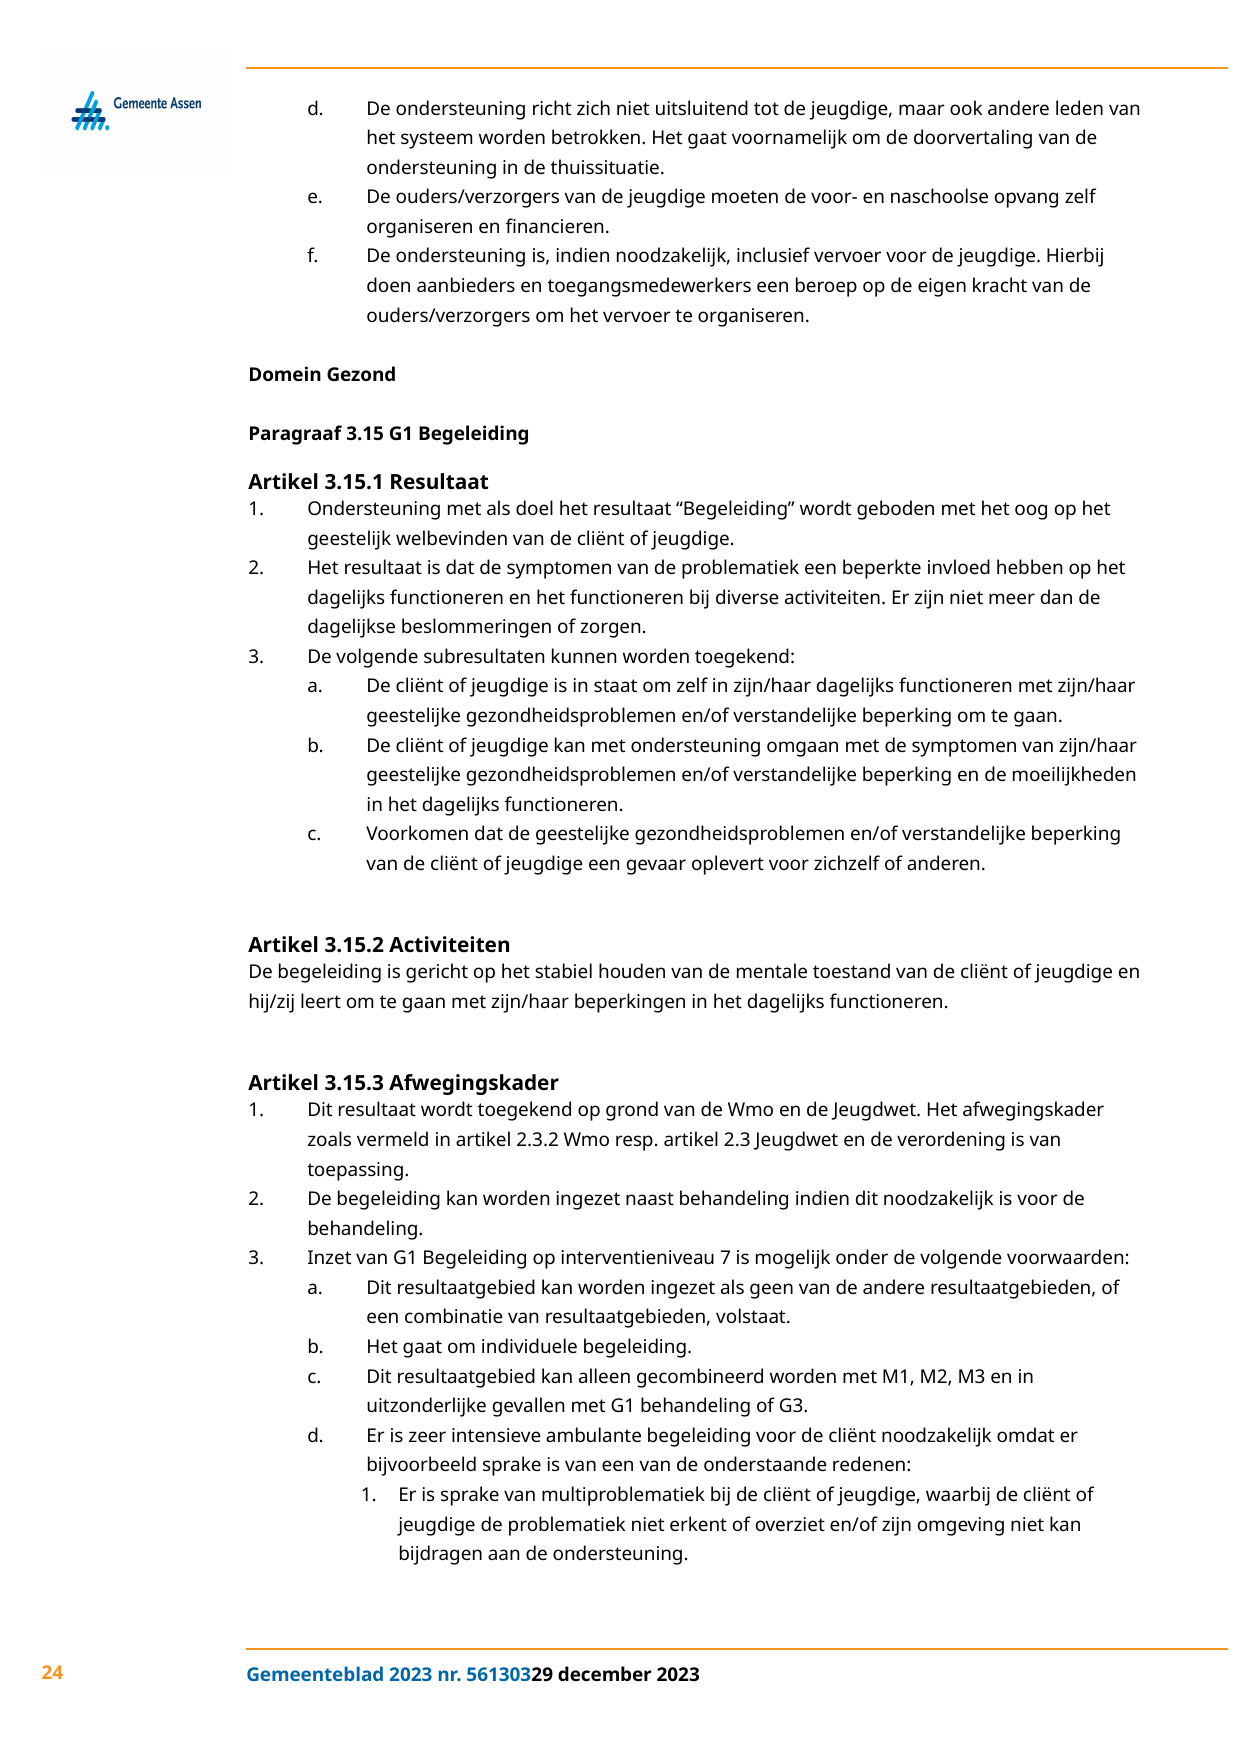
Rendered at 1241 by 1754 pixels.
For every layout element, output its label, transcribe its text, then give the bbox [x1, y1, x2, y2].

list De cliënt of jeugdige kan met ondersteuning omgaan met de symptomen van zijn/haar geestelijke gezondheidsproblemen en/of verstandelijke beperking en de moeilijkheden in het dagelijks functioneren. [307, 732, 1152, 817]
list Het resultaat is dat de symptomen van de problematiek een beperkte invloed hebben op het dagelijks functioneren en het functioneren bij diverse activiteiten. Er zijn niet meer dan de dagelijkse beslommeringen of zorgen. [248, 554, 1152, 639]
text Artikel 3.15.1 Resultaat [248, 467, 1152, 495]
list Er is sprake van multiproblematiek bij de cliënt of jeugdige, waarbij de cliënt of jeugdige de problematiek niet erkent of overziet en/of zijn omgeving niet kan bijdragen aan de ondersteuning. [361, 1481, 1152, 1566]
list De cliënt of jeugdige is in staat om zelf in zijn/haar dagelijks functioneren met zijn/haar geestelijke gezondheidsproblemen en/of verstandelijke beperking om te gaan. [307, 673, 1152, 728]
list Dit resultaatgebied kan alleen gecombineerd worden met M1, M2, M3 en in uitzonderlijke gevallen met G1 behandeling of G3. [307, 1363, 1152, 1418]
list Ondersteuning met als doel het resultaat “Begeleiding” wordt geboden met het oog op het geestelijk welbevinden van de cliënt of jeugdige. [248, 495, 1152, 551]
text De begeleiding is gericht op het stabiel houden van de mentale toestand van de cliënt of jeugdige en hij/zij leert om te gaan met zijn/haar beperkingen in het dagelijks functioneren. [248, 959, 1152, 1014]
list De volgende subresultaten kunnen worden toegekend: [248, 643, 1152, 669]
list De ondersteuning richt zich niet uitsluitend tot de jeugdige, maar ook andere leden van het systeem worden betrokken. Het gaat voornamelijk om de doorvertaling van de ondersteuning in de thuissituatie. [307, 95, 1152, 180]
text Artikel 3.15.3 Afwegingskader [248, 1068, 1152, 1097]
list Dit resultaatgebied kan worden ingezet als geen van de andere resultaatgebieden, of een combinatie van resultaatgebieden, volstaat. [307, 1274, 1152, 1329]
list De begeleiding kan worden ingezet naast behandeling indien dit noodzakelijk is voor de behandeling. [248, 1185, 1152, 1241]
text Artikel 3.15.2 Activiteiten [248, 930, 1152, 959]
list Inzet van G1 Begeleiding op interventieniveau 7 is mogelijk onder de volgende voorwaarden: [248, 1244, 1152, 1270]
list Het gaat om individuele begeleiding. [307, 1333, 1152, 1359]
list De ondersteuning is, indien noodzakelijk, inclusief vervoer voor de jeugdige. Hierbij doen aanbieders en toegangsmedewerkers een beroep op de eigen kracht van de ouders/verzorgers om het vervoer te organiseren. [307, 243, 1152, 328]
list Er is zeer intensieve ambulante begeleiding voor de cliënt noodzakelijk omdat er bijvoorbeeld sprake is van een van de onderstaande redenen: [307, 1422, 1152, 1477]
text Paragraaf 3.15 G1 Begeleiding [248, 420, 1152, 446]
picture [41, 47, 231, 172]
text Domein Gezond [248, 361, 1152, 387]
list De ouders/verzorgers van de jeugdige moeten de voor- en naschoolse opvang zelf organiseren en financieren. [307, 183, 1152, 239]
list Dit resultaat wordt toegekend op grond van de Wmo en de Jeugdwet. Het afwegingskader zoals vermeld in artikel 2.3.2 Wmo resp. artikel 2.3 Jeugdwet en de verordening is van toepassing. [248, 1097, 1152, 1182]
list Voorkomen dat de geestelijke gezondheidsproblemen en/of verstandelijke beperking van de cliënt of jeugdige een gevaar oplevert voor zichzelf of anderen. [307, 821, 1152, 876]
